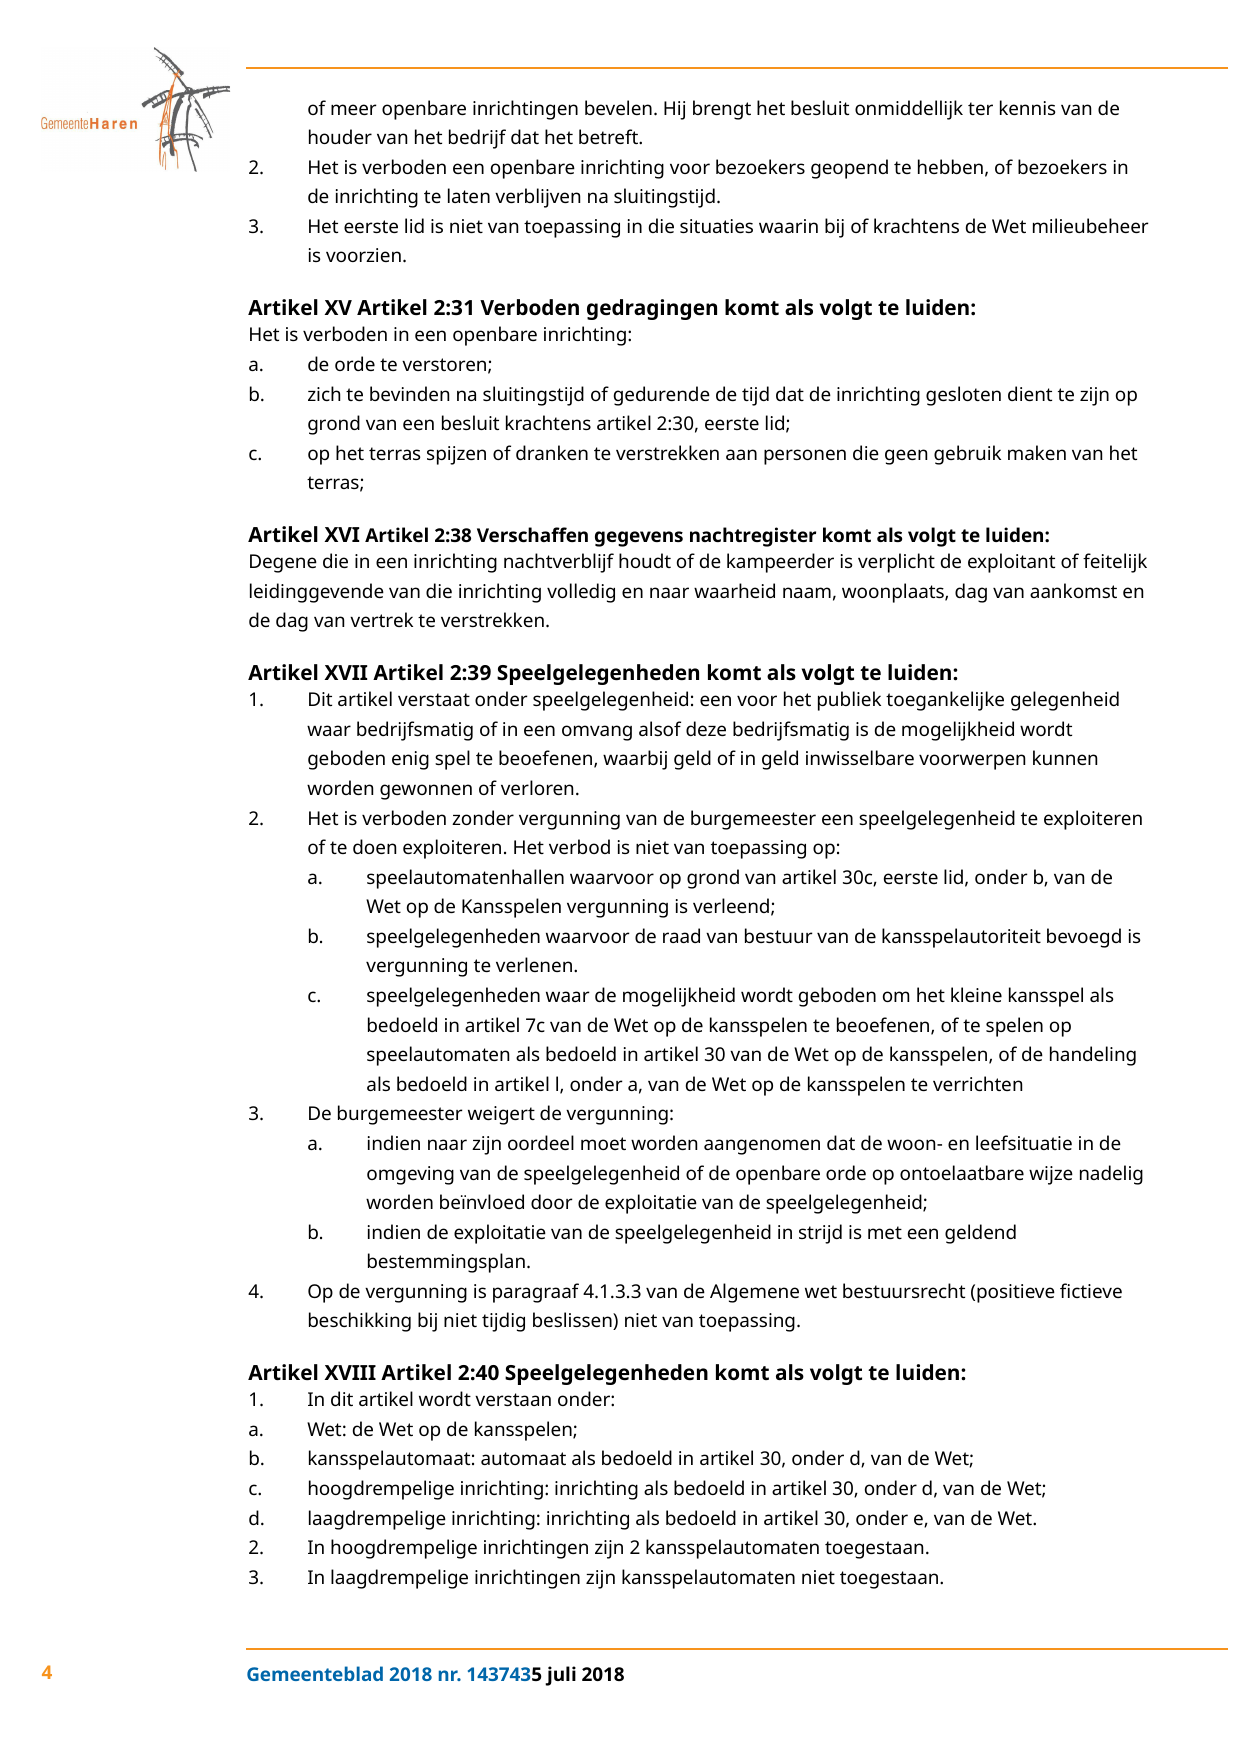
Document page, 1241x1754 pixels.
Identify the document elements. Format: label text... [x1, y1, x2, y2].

list kansspelautomaat: automaat als bedoeld in artikel 30, onder d, van de Wet; [248, 1446, 1152, 1471]
list speelautomatenhallen waarvoor op grond van artikel 30c, eerste lid, onder b, van de Wet op de Kansspelen vergunning is verleend; [307, 864, 1152, 919]
list In laagdrempelige inrichtingen zijn kansspelautomaten niet toegestaan. [248, 1564, 1152, 1590]
list de orde te verstoren; [248, 351, 1152, 377]
text Degene die in een inrichting nachtverblijf houdt of de kampeerder is verplicht de exploitant of feitelijk leidinggevende van die inrichting volledig en naar waarheid naam, woonplaats, dag van aankomst en de dag van vertrek te verstrekken. [248, 548, 1152, 633]
picture [41, 47, 231, 172]
list Wet: de Wet op de kansspelen; [248, 1416, 1152, 1442]
list hoogdrempelige inrichting: inrichting als bedoeld in artikel 30, onder d, van de Wet; [248, 1475, 1152, 1501]
list laagdrempelige inrichting: inrichting als bedoeld in artikel 30, onder e, van de Wet. [248, 1505, 1152, 1531]
text Artikel XV Artikel 2:31 Verboden gedragingen komt als volgt te luiden: [248, 293, 1152, 322]
list indien naar zijn oordeel moet worden aangenomen dat de woon- en leefsituatie in de omgeving van de speelgelegenheid of de openbare orde op ontoelaatbare wijze nadelig worden beïnvloed door de exploitatie van de speelgelegenheid; [307, 1130, 1152, 1215]
list op het terras spijzen of dranken te verstrekken aan personen die geen gebruik maken van het terras; [248, 440, 1152, 495]
text Het is verboden in een openbare inrichting: [248, 322, 1152, 347]
text Artikel XVI Artikel 2:38 Verschaffen gegevens nachtregister komt als volgt te luiden: [248, 520, 1152, 548]
list speelgelegenheden waar de mogelijkheid wordt geboden om het kleine kansspel als bedoeld in artikel 7c van de Wet op de kansspelen te beoefenen, of te spelen op speelautomaten als bedoeld in artikel 30 van de Wet op de kansspelen, of de handeling als bedoeld in artikel l, onder a, van de Wet op de kansspelen te verrichten [307, 982, 1152, 1097]
text Artikel XVII Artikel 2:39 Speelgelegenheden komt als volgt te luiden: [248, 658, 1152, 686]
list zich te bevinden na sluitingstijd of gedurende de tijd dat de inrichting gesloten dient te zijn op grond van een besluit krachtens artikel 2:30, eerste lid; [248, 381, 1152, 436]
list of meer openbare inrichtingen bevelen. Hij brengt het besluit onmiddellijk ter kennis van de houder van het bedrijf dat het betreft. [248, 95, 1152, 150]
list speelgelegenheden waarvoor de raad van bestuur van de kansspelautoriteit bevoegd is vergunning te verlenen. [307, 923, 1152, 978]
list De burgemeester weigert de vergunning: [248, 1101, 1152, 1126]
list Het is verboden zonder vergunning van de burgemeester een speelgelegenheid te exploiteren of te doen exploiteren. Het verbod is niet van toepassing op: [248, 805, 1152, 860]
list Dit artikel verstaat onder speelgelegenheid: een voor het publiek toegankelijke gelegenheid waar bedrijfsmatig of in een omvang alsof deze bedrijfsmatig is de mogelijkheid wordt geboden enig spel te beoefenen, waarbij geld of in geld inwisselbare voorwerpen kunnen worden gewonnen of verloren. [248, 686, 1152, 801]
list Het eerste lid is niet van toepassing in die situaties waarin bij of krachtens de Wet milieubeheer is voorzien. [248, 213, 1152, 268]
list In dit artikel wordt verstaan onder: [248, 1386, 1152, 1412]
list indien de exploitatie van de speelgelegenheid in strijd is met een geldend bestemmingsplan. [307, 1219, 1152, 1274]
list Op de vergunning is paragraaf 4.1.3.3 van de Algemene wet bestuursrecht (positieve fictieve beschikking bij niet tijdig beslissen) niet van toepassing. [248, 1278, 1152, 1333]
list Het is verboden een openbare inrichting voor bezoekers geopend te hebben, of bezoekers in de inrichting te laten verblijven na sluitingstijd. [248, 154, 1152, 209]
text Artikel XVIII Artikel 2:40 Speelgelegenheden komt als volgt te luiden: [248, 1358, 1152, 1386]
list In hoogdrempelige inrichtingen zijn 2 kansspelautomaten toegestaan. [248, 1534, 1152, 1560]
